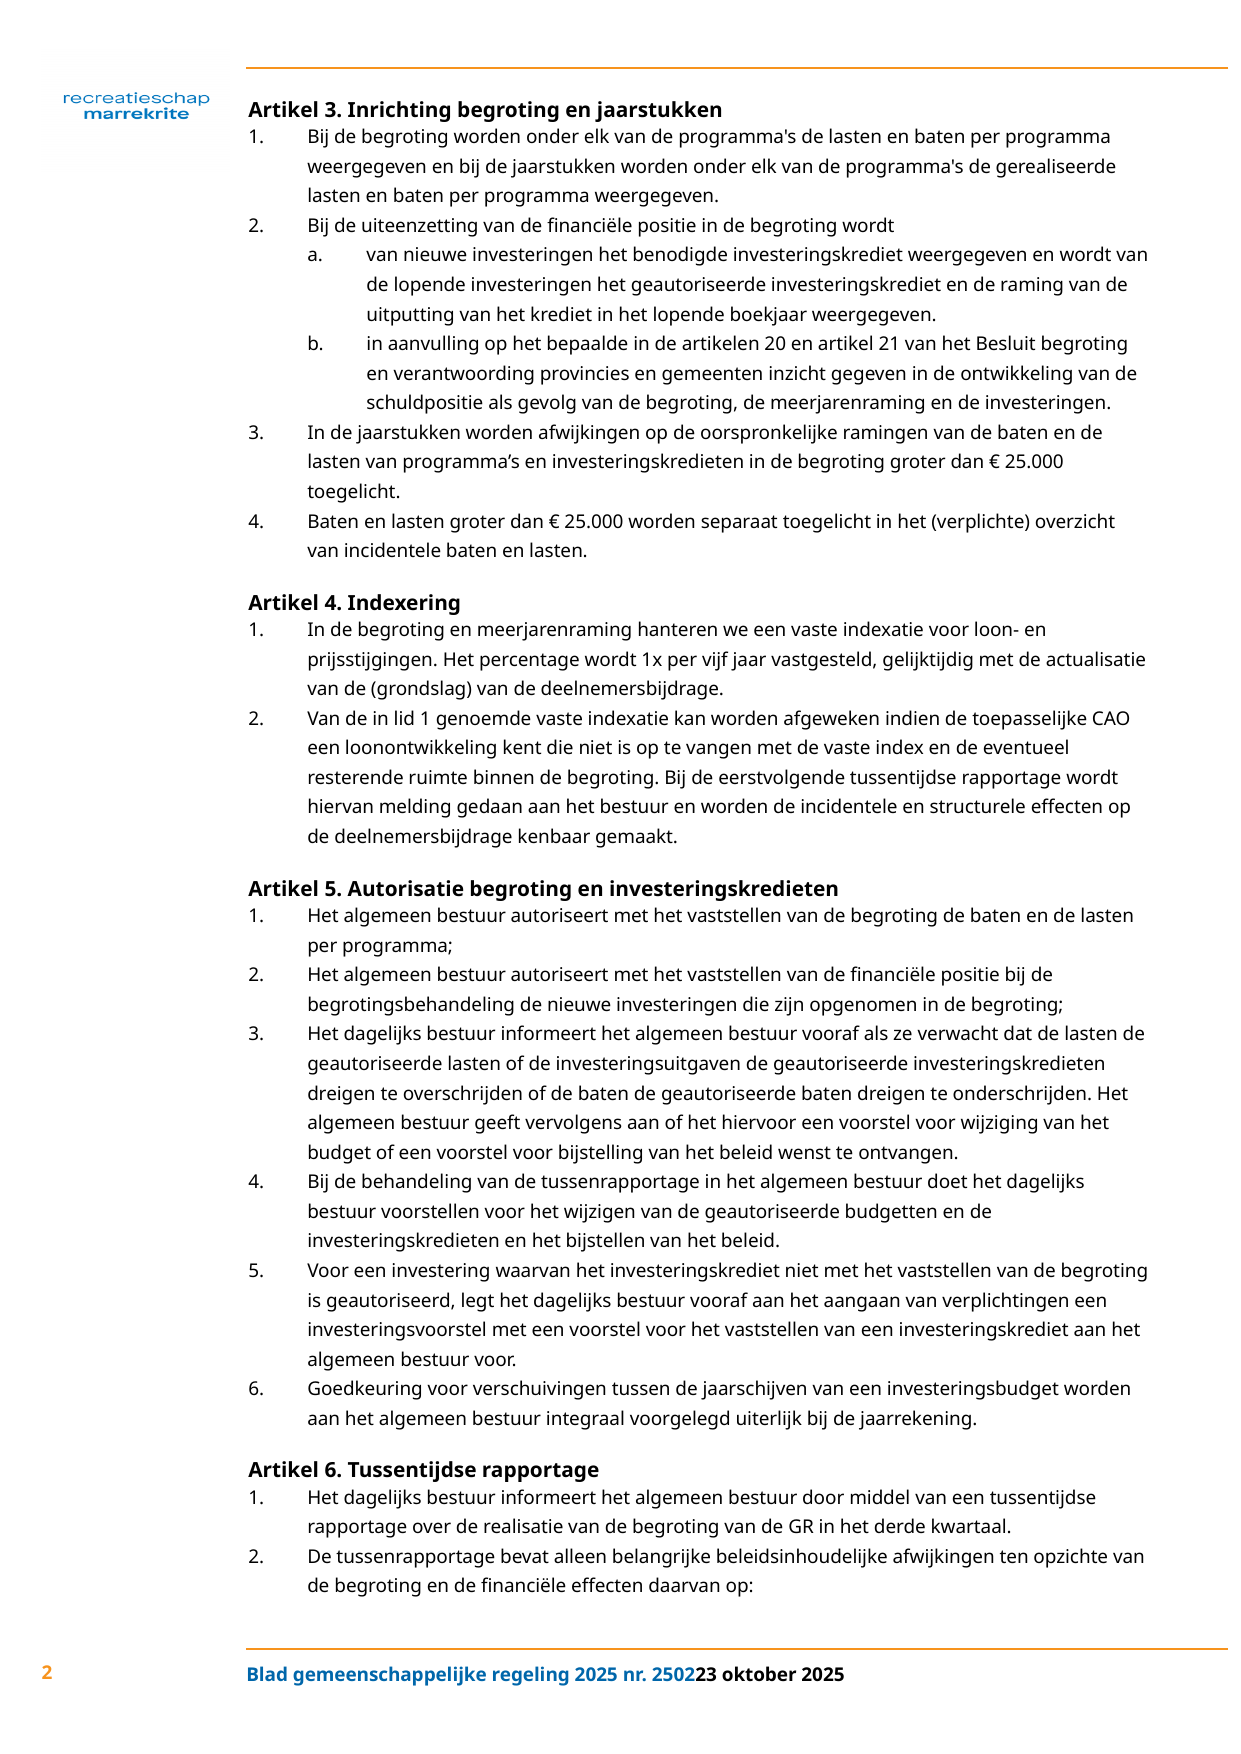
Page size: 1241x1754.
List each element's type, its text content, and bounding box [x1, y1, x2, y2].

list Voor een investering waarvan het investeringskrediet niet met het vaststellen van de begroting is geautoriseerd, legt het dagelijks bestuur vooraf aan het aangaan van verplichtingen een investeringsvoorstel met een voorstel voor het vaststellen van een investeringskrediet aan het algemeen bestuur voor. [248, 1257, 1152, 1372]
text Artikel 5. Autorisatie begroting en investeringskredieten [248, 874, 1152, 902]
picture [41, 47, 231, 172]
list Het dagelijks bestuur informeert het algemeen bestuur vooraf als ze verwacht dat de lasten de geautoriseerde lasten of de investeringsuitgaven de geautoriseerde investeringskredieten dreigen te overschrijden of de baten de geautoriseerde baten dreigen te onderschrijden. Het algemeen bestuur geeft vervolgens aan of het hiervoor een voorstel voor wijziging van het budget of een voorstel voor bijstelling van het beleid wenst te ontvangen. [248, 1021, 1152, 1164]
text Artikel 4. Indexering [248, 588, 1152, 616]
list van nieuwe investeringen het benodigde investeringskrediet weergegeven en wordt van de lopende investeringen het geautoriseerde investeringskrediet en de raming van de uitputting van het krediet in het lopende boekjaar weergegeven. [307, 242, 1152, 326]
list Het dagelijks bestuur informeert het algemeen bestuur door middel van een tussentijdse rapportage over de realisatie van de begroting van de GR in het derde kwartaal. [248, 1484, 1152, 1539]
list In de begroting en meerjarenraming hanteren we een vaste indexatie voor loon- en prijsstijgingen. Het percentage wordt 1x per vijf jaar vastgesteld, gelijktijdig met de actualisatie van de (grondslag) van de deelnemersbijdrage. [248, 616, 1152, 701]
list Van de in lid 1 genoemde vaste indexatie kan worden afgeweken indien de toepasselijke CAO een loonontwikkeling kent die niet is op te vangen met de vaste index en de eventueel resterende ruimte binnen de begroting. Bij de eerstvolgende tussentijdse rapportage wordt hiervan melding gedaan aan het bestuur en worden de incidentele en structurele effecten op de deelnemersbijdrage kenbaar gemaakt. [248, 705, 1152, 849]
list Bij de behandeling van de tussenrapportage in het algemeen bestuur doet het dagelijks bestuur voorstellen voor het wijzigen van de geautoriseerde budgetten en de investeringskredieten en het bijstellen van het beleid. [248, 1168, 1152, 1253]
list Bij de begroting worden onder elk van de programma's de lasten en baten per programma weergegeven en bij de jaarstukken worden onder elk van de programma's de gerealiseerde lasten en baten per programma weergegeven. [248, 123, 1152, 208]
text Artikel 6. Tussentijdse rapportage [248, 1456, 1152, 1484]
list Het algemeen bestuur autoriseert met het vaststellen van de begroting de baten en de lasten per programma; [248, 902, 1152, 957]
list De tussenrapportage bevat alleen belangrijke beleidsinhoudelijke afwijkingen ten opzichte van de begroting en de financiële effecten daarvan op: [248, 1543, 1152, 1598]
list Bij de uiteenzetting van de financiële positie in de begroting wordt [248, 212, 1152, 238]
list Baten en lasten groter dan € 25.000 worden separaat toegelicht in het (verplichte) overzicht van incidentele baten en lasten. [248, 508, 1152, 563]
list in aanvulling op het bepaalde in de artikelen 20 en artikel 21 van het Besluit begroting en verantwoording provincies en gemeenten inzicht gegeven in de ontwikkeling van de schuldpositie als gevolg van de begroting, de meerjarenraming en de investeringen. [307, 330, 1152, 415]
list In de jaarstukken worden afwijkingen op de oorspronkelijke ramingen van de baten en de lasten van programma’s en investeringskredieten in de begroting groter dan € 25.000 toegelicht. [248, 419, 1152, 504]
list Goedkeuring voor verschuivingen tussen de jaarschijven van een investeringsbudget worden aan het algemeen bestuur integraal voorgelegd uiterlijk bij de jaarrekening. [248, 1376, 1152, 1431]
text Artikel 3. Inrichting begroting en jaarstukken [248, 95, 1152, 123]
list Het algemeen bestuur autoriseert met het vaststellen van de financiële positie bij de begrotingsbehandeling de nieuwe investeringen die zijn opgenomen in de begroting; [248, 961, 1152, 1017]
